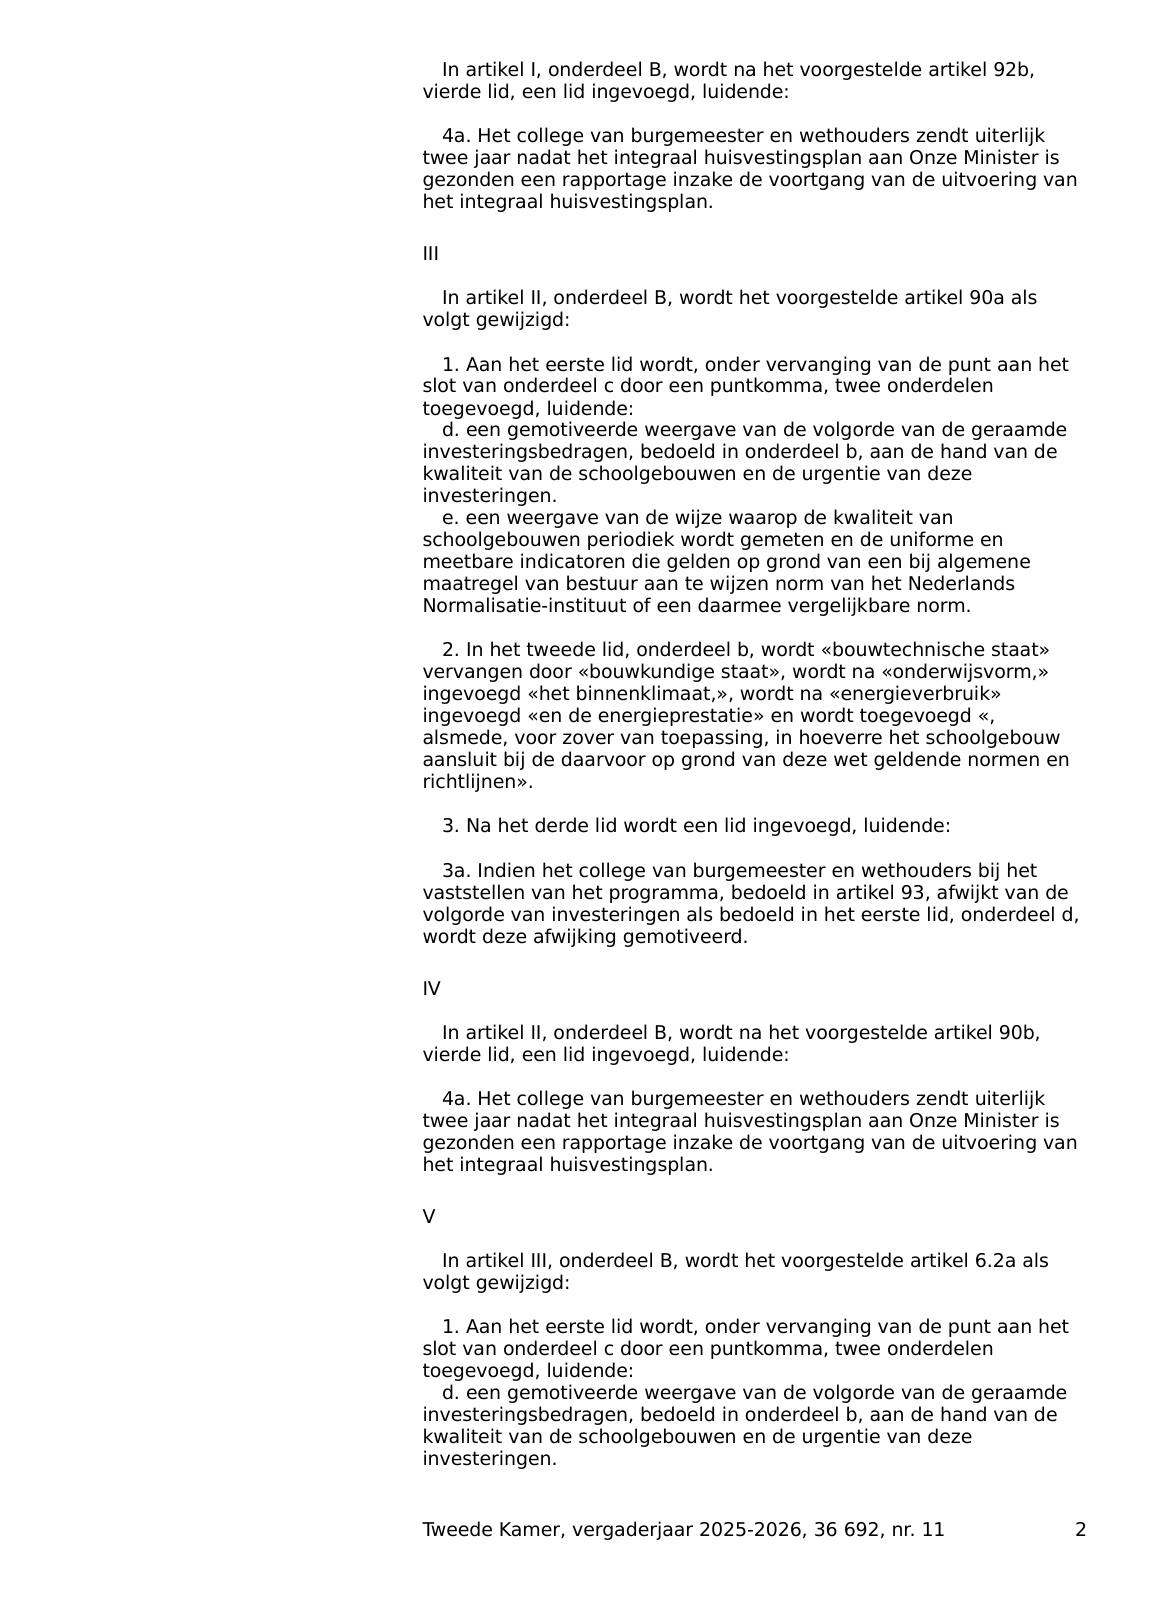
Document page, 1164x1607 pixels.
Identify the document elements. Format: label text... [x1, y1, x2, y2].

subtitle IV [422, 977, 1087, 999]
subtitle III [422, 243, 1087, 265]
text e. een weergave van de wijze waarop de kwaliteit van schoolgebouwen periodiek wordt gemeten en de uniforme en meetbare indicatoren die gelden op grond van een bij algemene maatregel van bestuur aan te wijzen norm van het Nederlands Normalisatie-instituut of een daarmee vergelijkbare norm. [422, 507, 1087, 617]
text In artikel III, onderdeel B, wordt het voorgestelde artikel 6.2a als volgt gewijzigd: [422, 1250, 1087, 1294]
text In artikel I, onderdeel B, wordt na het voorgestelde artikel 92b, vierde lid, een lid ingevoegd, luidende: [422, 59, 1087, 103]
text 1. Aan het eerste lid wordt, onder vervanging van de punt aan het slot van onderdeel c door een puntkomma, twee onderdelen toegevoegd, luidende: [422, 1316, 1087, 1382]
text 3a. Indien het college van burgemeester en wethouders bij het vaststellen van het programma, bedoeld in artikel 93, afwijkt van de volgorde van investeringen als bedoeld in het eerste lid, onderdeel d, wordt deze afwijking gemotiveerd. [422, 859, 1087, 947]
text 1. Aan het eerste lid wordt, onder vervanging van de punt aan het slot van onderdeel c door een puntkomma, twee onderdelen toegevoegd, luidende: [422, 353, 1087, 419]
text 4a. Het college van burgemeester en wethouders zendt uiterlijk twee jaar nadat het integraal huisvestingsplan aan Onze Minister is gezonden een rapportage inzake de voortgang van de uitvoering van het integraal huisvestingsplan. [422, 1088, 1087, 1176]
text 3. Na het derde lid wordt een lid ingevoegd, luidende: [422, 815, 1087, 837]
text 2. In het tweede lid, onderdeel b, wordt «bouwtechnische staat» vervangen door «bouwkundige staat», wordt na «onderwijsvorm,» ingevoegd «het binnenklimaat,», wordt na «energieverbruik» ingevoegd «en de energieprestatie» en wordt toegevoegd «, alsmede, voor zover van toepassing, in hoeverre het schoolgebouw aansluit bij de daarvoor op grond van deze wet geldende normen en richtlijnen». [422, 639, 1087, 793]
text In artikel II, onderdeel B, wordt het voorgestelde artikel 90a als volgt gewijzigd: [422, 287, 1087, 331]
text 4a. Het college van burgemeester en wethouders zendt uiterlijk twee jaar nadat het integraal huisvestingsplan aan Onze Minister is gezonden een rapportage inzake de voortgang van de uitvoering van het integraal huisvestingsplan. [422, 125, 1087, 213]
text d. een gemotiveerde weergave van de volgorde van de geraamde investeringsbedragen, bedoeld in onderdeel b, aan de hand van de kwaliteit van de schoolgebouwen en de urgentie van deze investeringen. [422, 1382, 1087, 1470]
subtitle V [422, 1206, 1087, 1228]
text d. een gemotiveerde weergave van de volgorde van de geraamde investeringsbedragen, bedoeld in onderdeel b, aan de hand van de kwaliteit van de schoolgebouwen en de urgentie van deze investeringen. [422, 419, 1087, 507]
text In artikel II, onderdeel B, wordt na het voorgestelde artikel 90b, vierde lid, een lid ingevoegd, luidende: [422, 1022, 1087, 1066]
